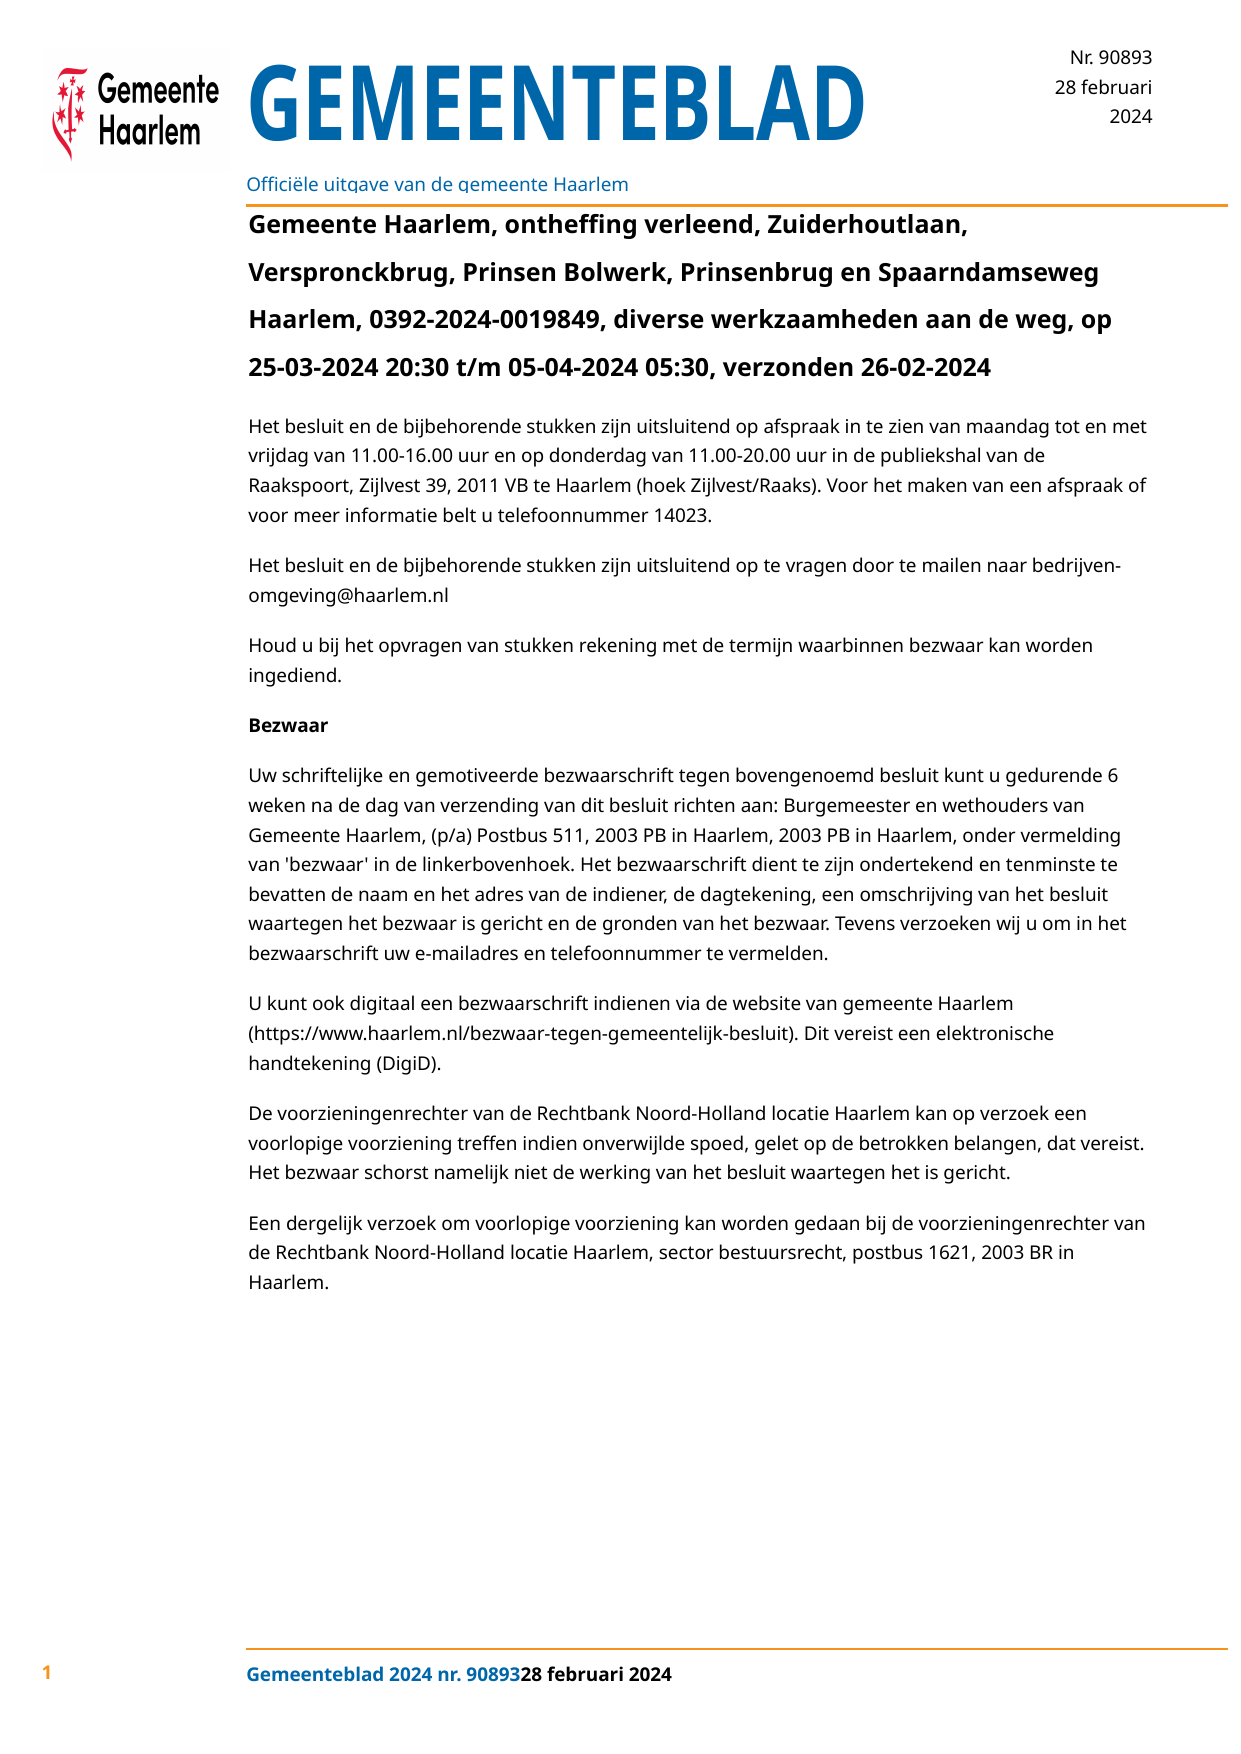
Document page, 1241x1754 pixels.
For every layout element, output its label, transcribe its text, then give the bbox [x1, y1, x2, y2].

text Het besluit en de bijbehorende stukken zijn uitsluitend op te vragen door te mailen naar bedrijven-omgeving@haarlem.nl [248, 552, 1152, 608]
text Bezwaar [248, 712, 1152, 738]
text Gemeente Haarlem, ontheffing verleend, Zuiderhoutlaan, Verspronckbrug, Prinsen Bolwerk, Prinsenbrug en Spaarndamseweg Haarlem, 0392-2024-0019849, diverse werkzaamheden aan de weg, op 25-03-2024 20:30 t/m 05-04-2024 05:30, verzonden 26-02-2024 [248, 207, 1152, 384]
text Een dergelijk verzoek om voorlopige voorziening kan worden gedaan bij de voorzieningenrechter van de Rechtbank Noord-Holland locatie Haarlem, sector bestuursrecht, postbus 1621, 2003 BR in Haarlem. [248, 1210, 1152, 1295]
picture [41, 47, 231, 172]
text De voorzieningenrechter van de Rechtbank Noord-Holland locatie Haarlem kan op verzoek een voorlopige voorziening treffen indien onverwijlde spoed, gelet op de betrokken belangen, dat vereist. Het bezwaar schorst namelijk niet de werking van het besluit waartegen het is gericht. [248, 1100, 1152, 1185]
text U kunt ook digitaal een bezwaarschrift indienen via de website van gemeente Haarlem (https://www.haarlem.nl/bezwaar-tegen-gemeentelijk-besluit). Dit vereist een elektronische handtekening (DigiD). [248, 991, 1152, 1076]
text Het besluit en de bijbehorende stukken zijn uitsluitend op afspraak in te zien van maandag tot en met vrijdag van 11.00-16.00 uur en op donderdag van 11.00-20.00 uur in de publiekshal van de Raakspoort, Zijlvest 39, 2011 VB te Haarlem (hoek Zijlvest/Raaks). Voor het maken van een afspraak of voor meer informatie belt u telefoonnummer 14023. [248, 413, 1152, 528]
text Houd u bij het opvragen van stukken rekening met de termijn waarbinnen bezwaar kan worden ingediend. [248, 632, 1152, 688]
text Uw schriftelijke en gemotiveerde bezwaarschrift tegen bovengenoemd besluit kunt u gedurende 6 weken na de dag van verzending van dit besluit richten aan: Burgemeester en wethouders van Gemeente Haarlem, (p/a) Postbus 511, 2003 PB in Haarlem, 2003 PB in Haarlem, onder vermelding van 'bezwaar' in de linkerbovenhoek. Het bezwaarschrift dient te zijn ondertekend en tenminste te bevatten de naam en het adres van de indiener, de dagtekening, een omschrijving van het besluit waartegen het bezwaar is gericht en de gronden van het bezwaar. Tevens verzoeken wij u om in het bezwaarschrift uw e-mailadres en telefoonnummer te vermelden. [248, 763, 1152, 966]
